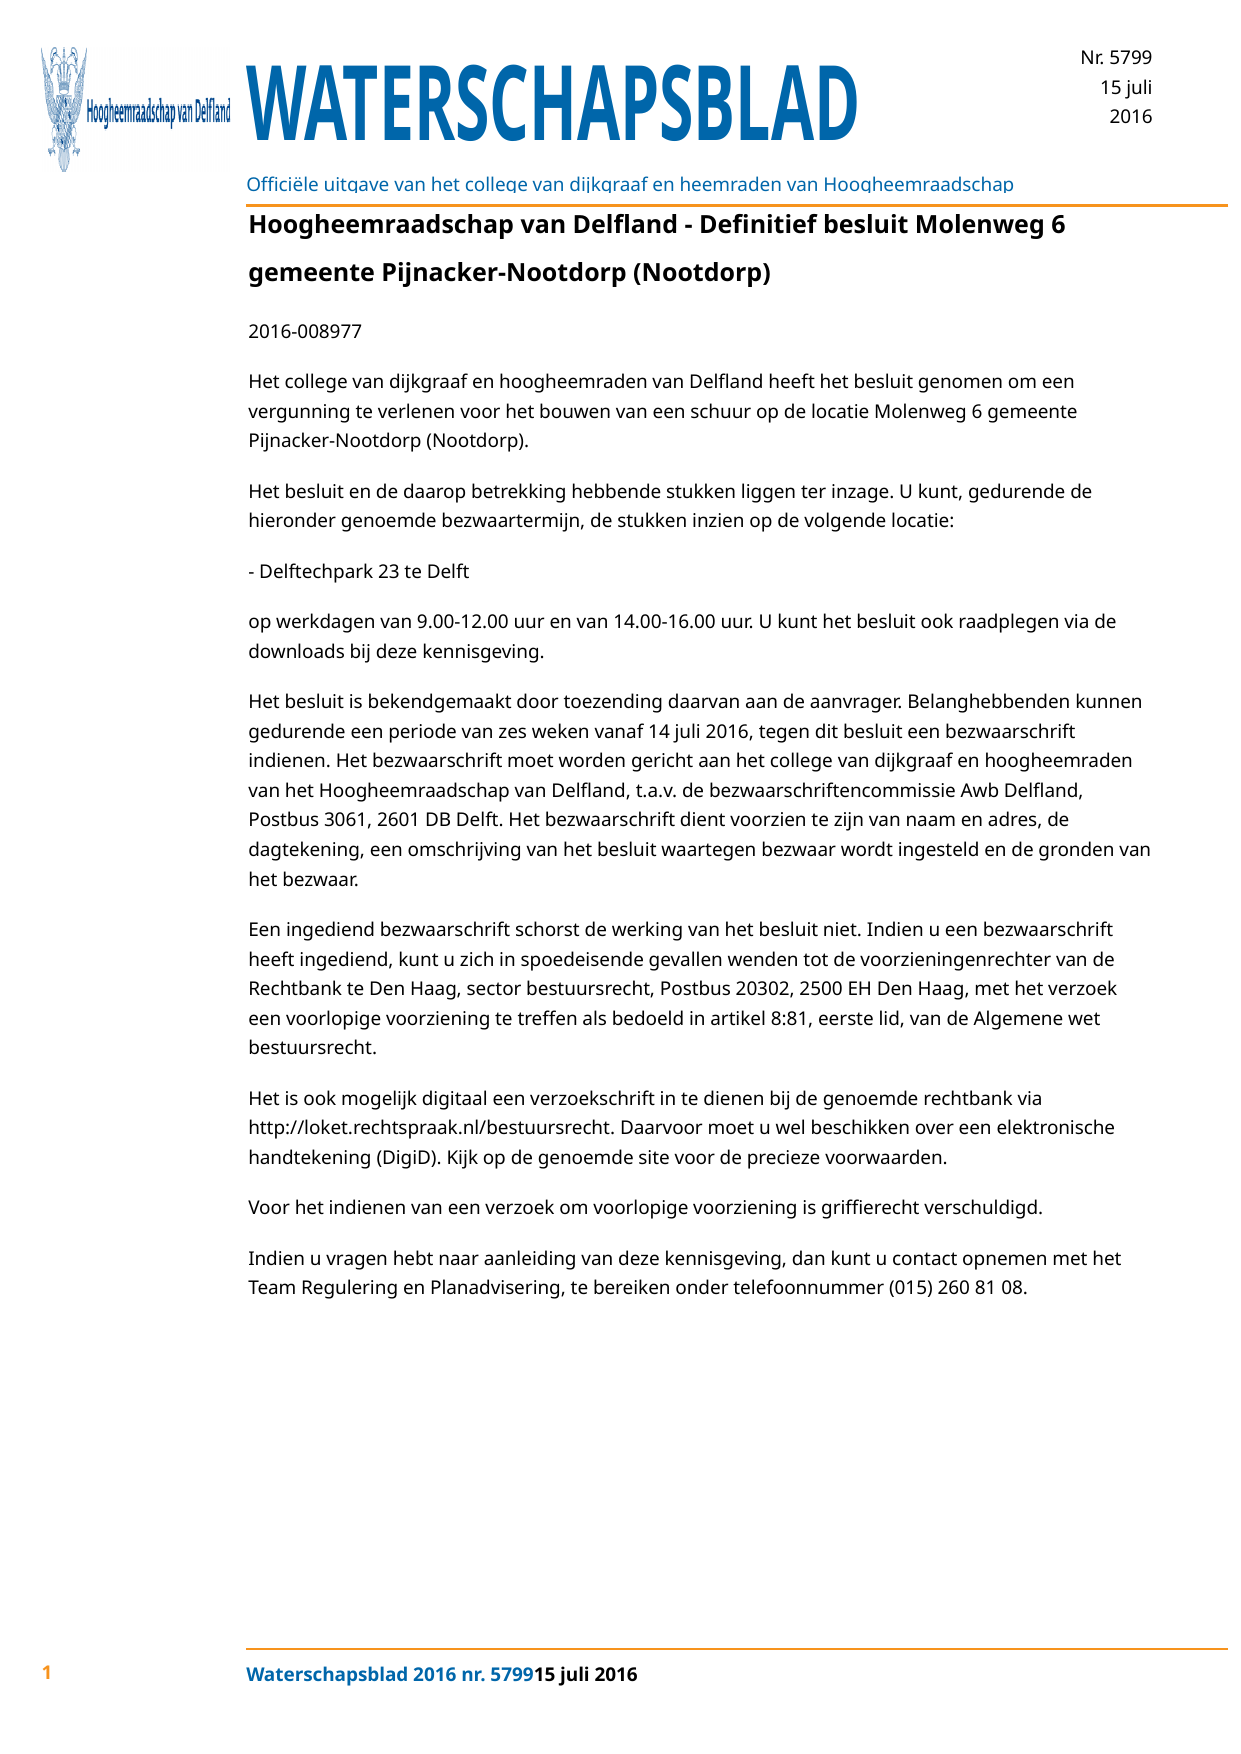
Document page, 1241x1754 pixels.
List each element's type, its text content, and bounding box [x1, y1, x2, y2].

text Het is ook mogelijk digitaal een verzoekschrift in te dienen bij de genoemde rechtbank via http://loket.rechtspraak.nl/bestuursrecht. Daarvoor moet u wel beschikken over een elektronische handtekening (DigiD). Kijk op de genoemde site voor de precieze voorwaarden. [248, 1085, 1152, 1170]
text Voor het indienen van een verzoek om voorlopige voorziening is griffierecht verschuldigd. [248, 1194, 1152, 1220]
text Het besluit is bekendgemaakt door toezending daarvan aan de aanvrager. Belanghebbenden kunnen gedurende een periode van zes weken vanaf 14 juli 2016, tegen dit besluit een bezwaarschrift indienen. Het bezwaarschrift moet worden gericht aan het college van dijkgraaf en hoogheemraden van het Hoogheemraadschap van Delfland, t.a.v. de bezwaarschriftencommissie Awb Delfland, Postbus 3061, 2601 DB Delft. Het bezwaarschrift dient voorzien te zijn van naam en adres, de dagtekening, een omschrijving van het besluit waartegen bezwaar wordt ingesteld en de gronden van het bezwaar. [248, 688, 1152, 892]
text 2016-008977 [248, 318, 1152, 344]
text Het college van dijkgraaf en hoogheemraden van Delfland heeft het besluit genomen om een vergunning te verlenen voor het bouwen van een schuur op de locatie Molenweg 6 gemeente Pijnacker-Nootdorp (Nootdorp). [248, 368, 1152, 453]
text Hoogheemraadschap van Delfland - Definitief besluit Molenweg 6 gemeente Pijnacker-Nootdorp (Nootdorp) [248, 207, 1152, 288]
text Een ingediend bezwaarschrift schorst de werking van het besluit niet. Indien u een bezwaarschrift heeft ingediend, kunt u zich in spoedeisende gevallen wenden tot de voorzieningenrechter van de Rechtbank te Den Haag, sector bestuursrecht, Postbus 20302, 2500 EH Den Haag, met het verzoek een voorlopige voorziening te treffen als bedoeld in artikel 8:81, eerste lid, van de Algemene wet bestuursrecht. [248, 916, 1152, 1060]
text Het besluit en de daarop betrekking hebbende stukken liggen ter inzage. U kunt, gedurende de hieronder genoemde bezwaartermijn, de stukken inzien op de volgende locatie: [248, 478, 1152, 533]
text - Delftechpark 23 te Delft [248, 558, 1152, 584]
text op werkdagen van 9.00-12.00 uur en van 14.00-16.00 uur. U kunt het besluit ook raadplegen via de downloads bij deze kennisgeving. [248, 608, 1152, 664]
text Indien u vragen hebt naar aanleiding van deze kennisgeving, dan kunt u contact opnemen met het Team Regulering en Planadvisering, te bereiken onder telefoonnummer (015) 260 81 08. [248, 1245, 1152, 1300]
picture [41, 47, 231, 172]
